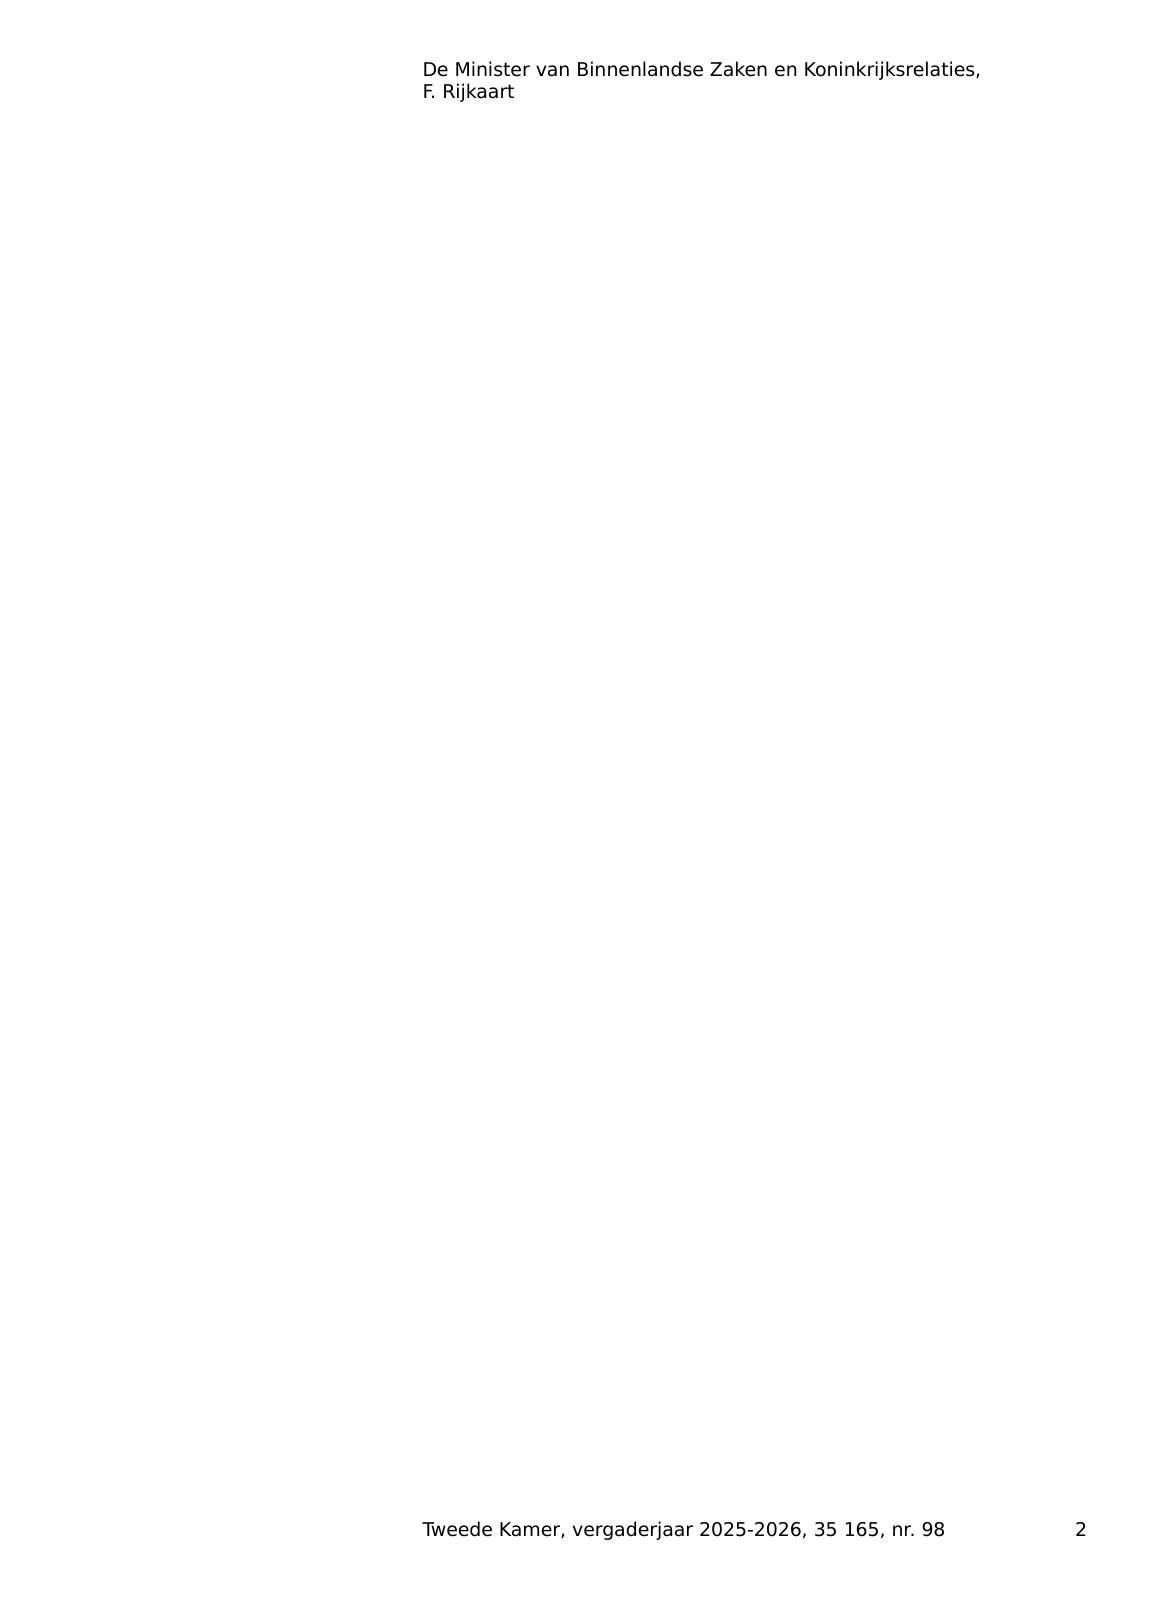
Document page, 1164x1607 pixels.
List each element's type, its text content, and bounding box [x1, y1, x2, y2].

text De Minister van Binnenlandse Zaken en Koninkrijksrelaties, F. Rijkaart [422, 59, 1087, 103]
